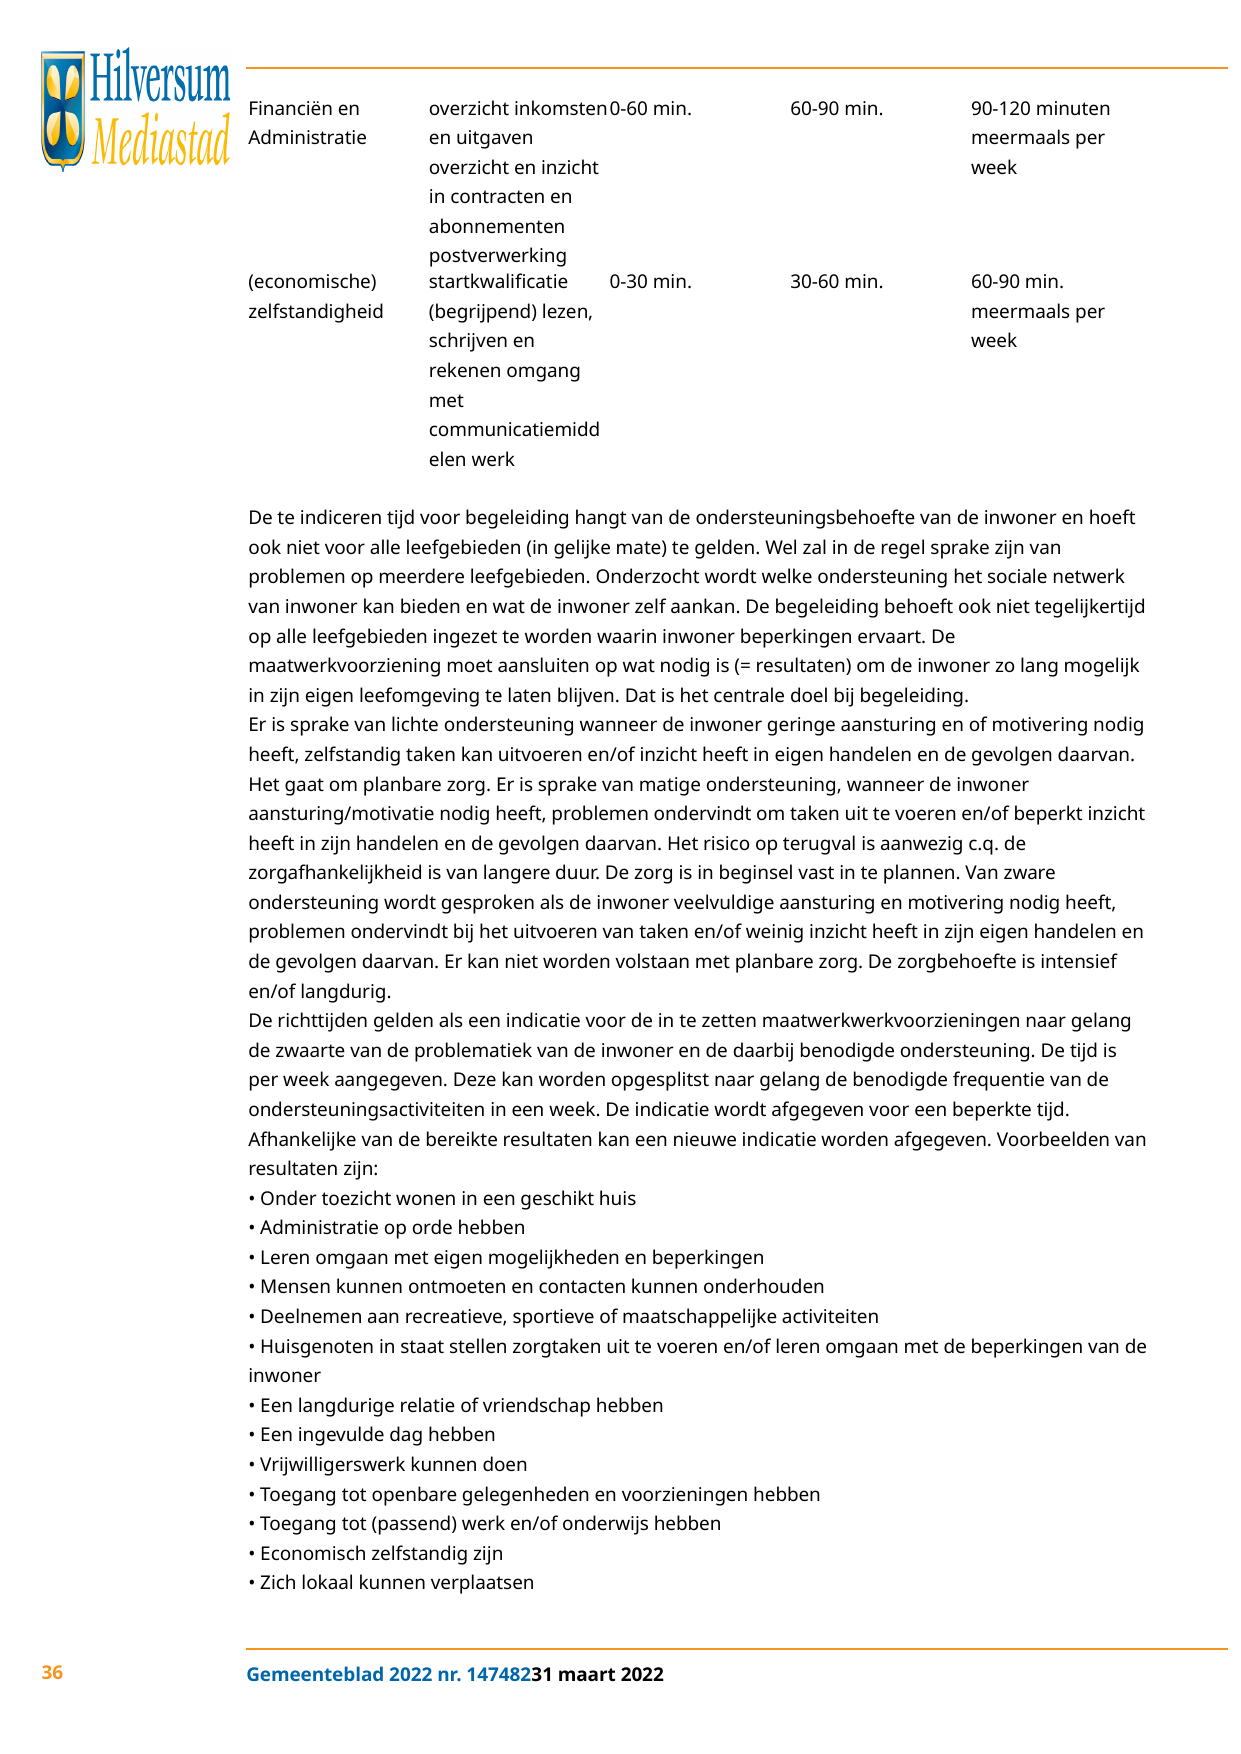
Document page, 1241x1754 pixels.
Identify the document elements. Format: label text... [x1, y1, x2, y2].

table_cell Financiën en Administratie [248, 95, 429, 268]
text • Onder toezicht wonen in een geschikt huis [248, 1185, 1152, 1211]
text • Vrijwilligerswerk kunnen doen [248, 1451, 1152, 1477]
text De te indiceren tijd voor begeleiding hangt van de ondersteuningsbehoefte van de inwoner en hoeft ook niet voor alle leefgebieden (in gelijke mate) te gelden. Wel zal in de regel sprake zijn van problemen op meerdere leefgebieden. Onderzocht wordt welke ondersteuning het sociale netwerk van inwoner kan bieden en wat de inwoner zelf aankan. De begeleiding behoeft ook niet tegelijkertijd op alle leefgebieden ingezet te worden waarin inwoner beperkingen ervaart. De maatwerkvoorziening moet aansluiten op wat nodig is (= resultaten) om de inwoner zo lang mogelijk in zijn eigen leefomgeving te laten blijven. Dat is het centrale doel bij begeleiding. [248, 504, 1152, 708]
text • Zich lokaal kunnen verplaatsen [248, 1569, 1152, 1595]
text • Toegang tot (passend) werk en/of onderwijs hebben [248, 1510, 1152, 1536]
text • Toegang tot openbare gelegenheden en voorzieningen hebben [248, 1481, 1152, 1506]
table_cell 0-60 min. [609, 95, 790, 268]
table_cell 60-90 min. [790, 95, 971, 268]
table_cell startkwalificatie (begrijpend) lezen, schrijven en rekenen omgang met communicatiemiddelen werk [429, 269, 609, 472]
table_cell 30-60 min. [790, 269, 971, 472]
text Er is sprake van lichte ondersteuning wanneer de inwoner geringe aansturing en of motivering nodig heeft, zelfstandig taken kan uitvoeren en/of inzicht heeft in eigen handelen en de gevolgen daarvan. Het gaat om planbare zorg. Er is sprake van matige ondersteuning, wanneer de inwoner aansturing/motivatie nodig heeft, problemen ondervindt om taken uit te voeren en/of beperkt inzicht heeft in zijn handelen en de gevolgen daarvan. Het risico op terugval is aanwezig c.q. de zorgafhankelijkheid is van langere duur. De zorg is in beginsel vast in te plannen. Van zware ondersteuning wordt gesproken als de inwoner veelvuldige aansturing en motivering nodig heeft, problemen ondervindt bij het uitvoeren van taken en/of weinig inzicht heeft in zijn eigen handelen en de gevolgen daarvan. Er kan niet worden volstaan met planbare zorg. De zorgbehoefte is intensief en/of langdurig. [248, 712, 1152, 1003]
text • Een langdurige relatie of vriendschap hebben [248, 1392, 1152, 1418]
text • Administratie op orde hebben [248, 1214, 1152, 1240]
table_cell 0-30 min. [609, 269, 790, 472]
text • Mensen kunnen ontmoeten en contacten kunnen onderhouden [248, 1274, 1152, 1299]
table_cell 90-120 minuten meermaals per week [971, 95, 1152, 268]
text • Huisgenoten in staat stellen zorgtaken uit te voeren en/of leren omgaan met de beperkingen van de inwoner [248, 1333, 1152, 1388]
text • Economisch zelfstandig zijn [248, 1540, 1152, 1566]
table_cell (economische) zelfstandigheid [248, 269, 429, 472]
table_cell overzicht inkomsten en uitgaven overzicht en inzicht in contracten en abonnementen postverwerking [429, 95, 609, 268]
text • Leren omgaan met eigen mogelijkheden en beperkingen [248, 1244, 1152, 1270]
picture [41, 47, 231, 172]
table_cell 60-90 min. meermaals per week [971, 269, 1152, 472]
text De richttijden gelden als een indicatie voor de in te zetten maatwerkwerkvoorzieningen naar gelang de zwaarte van de problematiek van de inwoner en de daarbij benodigde ondersteuning. De tijd is per week aangegeven. Deze kan worden opgesplitst naar gelang de benodigde frequentie van de ondersteuningsactiviteiten in een week. De indicatie wordt afgegeven voor een beperkte tijd. Afhankelijke van de bereikte resultaten kan een nieuwe indicatie worden afgegeven. Voorbeelden van resultaten zijn: [248, 1007, 1152, 1181]
text • Deelnemen aan recreatieve, sportieve of maatschappelijke activiteiten [248, 1303, 1152, 1329]
text • Een ingevulde dag hebben [248, 1422, 1152, 1447]
